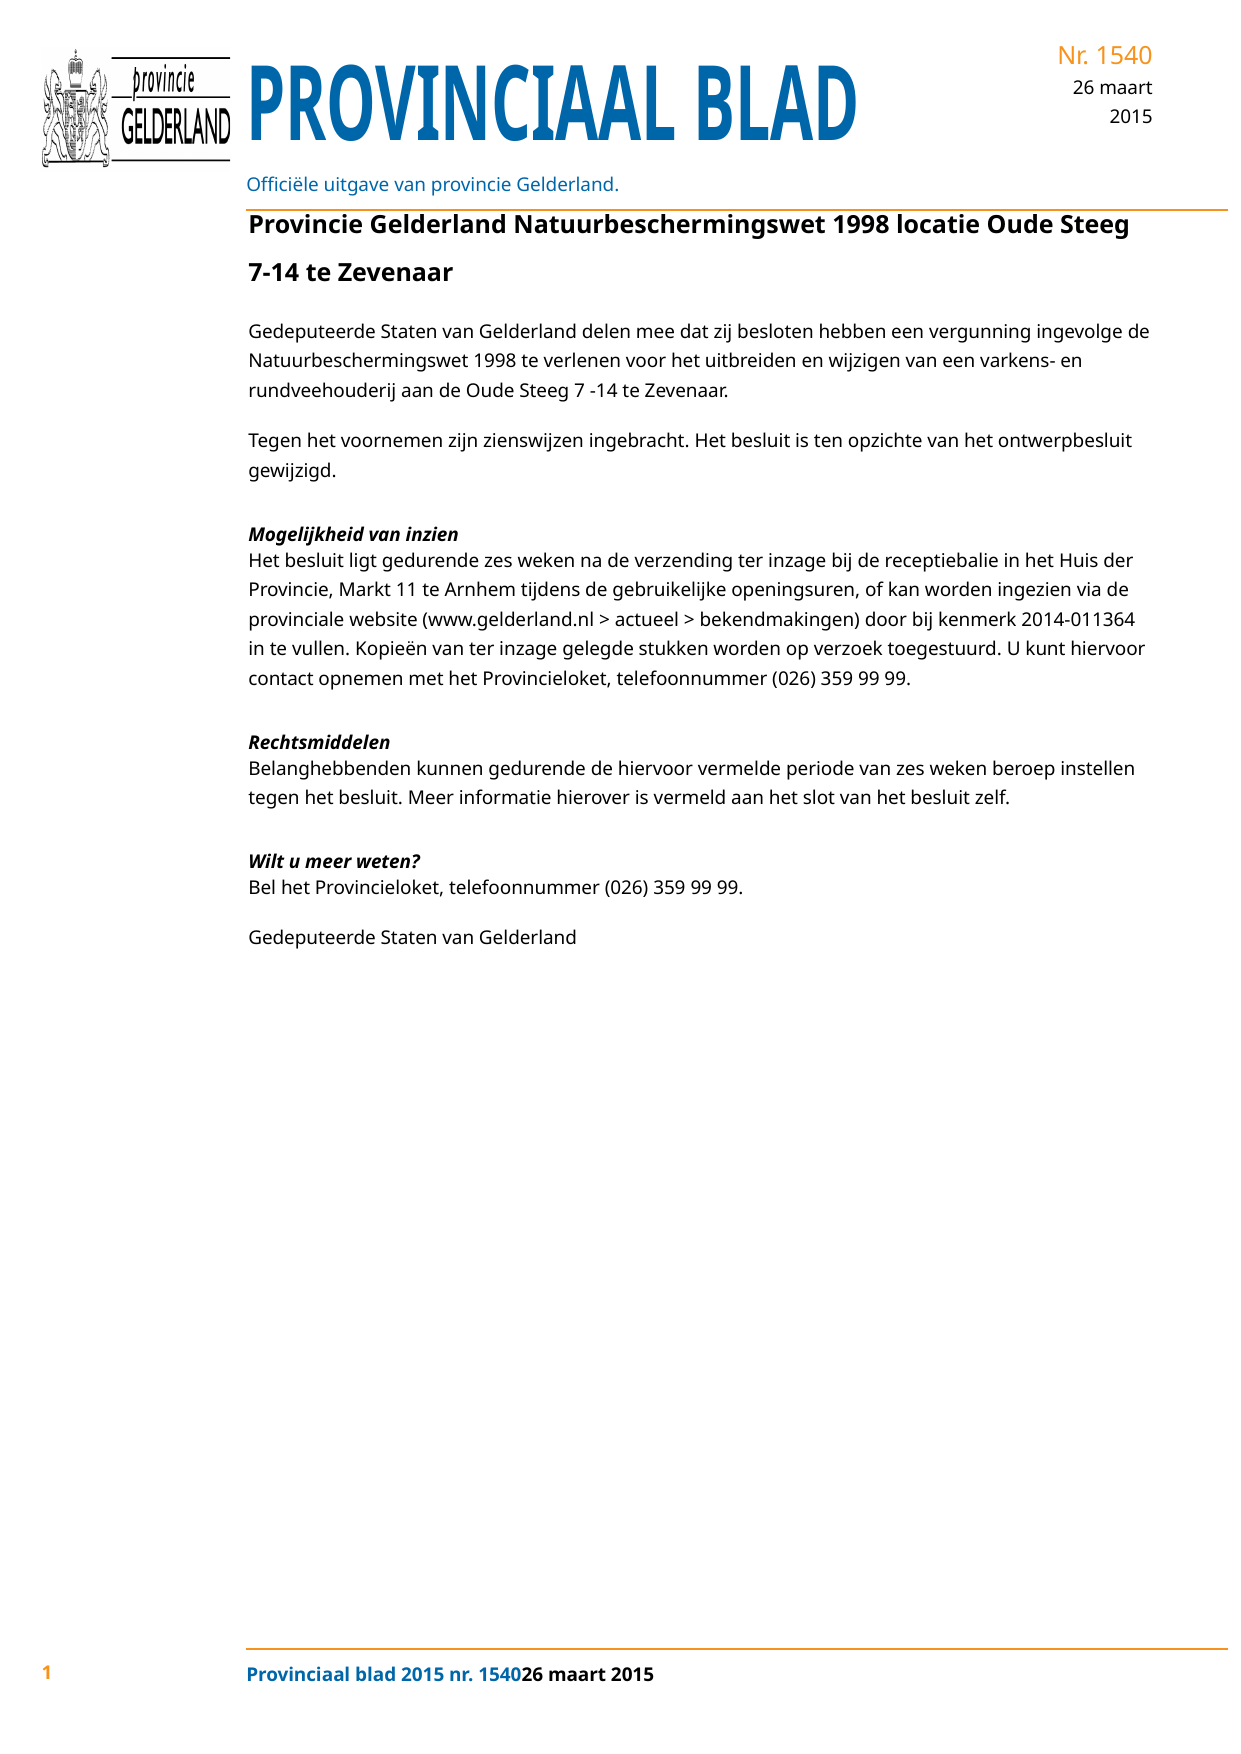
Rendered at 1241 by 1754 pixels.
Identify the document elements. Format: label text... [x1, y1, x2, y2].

picture [41, 47, 231, 172]
text Het besluit ligt gedurende zes weken na de verzending ter inzage bij de receptiebalie in het Huis der Provincie, Markt 11 te Arnhem tijdens de gebruikelijke openingsuren, of kan worden ingezien via de provinciale website (www.gelderland.nl > actueel > bekendmakingen) door bij kenmerk 2014-011364 in te vullen. Kopieën van ter inzage gelegde stukken worden op verzoek toegestuurd. U kunt hiervoor contact opnemen met het Provincieloket, telefoonnummer (026) 359 99 99. [248, 547, 1152, 691]
text Provincie Gelderland Natuurbeschermingswet 1998 locatie Oude Steeg 7-14 te Zevenaar [248, 211, 1152, 288]
text Gedeputeerde Staten van Gelderland [248, 924, 1152, 950]
text Tegen het voornemen zijn zienswijzen ingebracht. Het besluit is ten opzichte van het ontwerpbesluit gewijzigd. [248, 427, 1152, 483]
text Rechtsmiddelen [248, 729, 1152, 755]
text Gedeputeerde Staten van Gelderland delen mee dat zij besloten hebben een vergunning ingevolge de Natuurbeschermingswet 1998 te verlenen voor het uitbreiden en wijzigen van een varkens- en rundveehouderij aan de Oude Steeg 7 -14 te Zevenaar. [248, 318, 1152, 403]
text Bel het Provincieloket, telefoonnummer (026) 359 99 99. [248, 874, 1152, 900]
text Wilt u meer weten? [248, 848, 1152, 874]
text Mogelijkheid van inzien [248, 521, 1152, 547]
text Belanghebbenden kunnen gedurende de hiervoor vermelde periode van zes weken beroep instellen tegen het besluit. Meer informatie hierover is vermeld aan het slot van het besluit zelf. [248, 755, 1152, 810]
